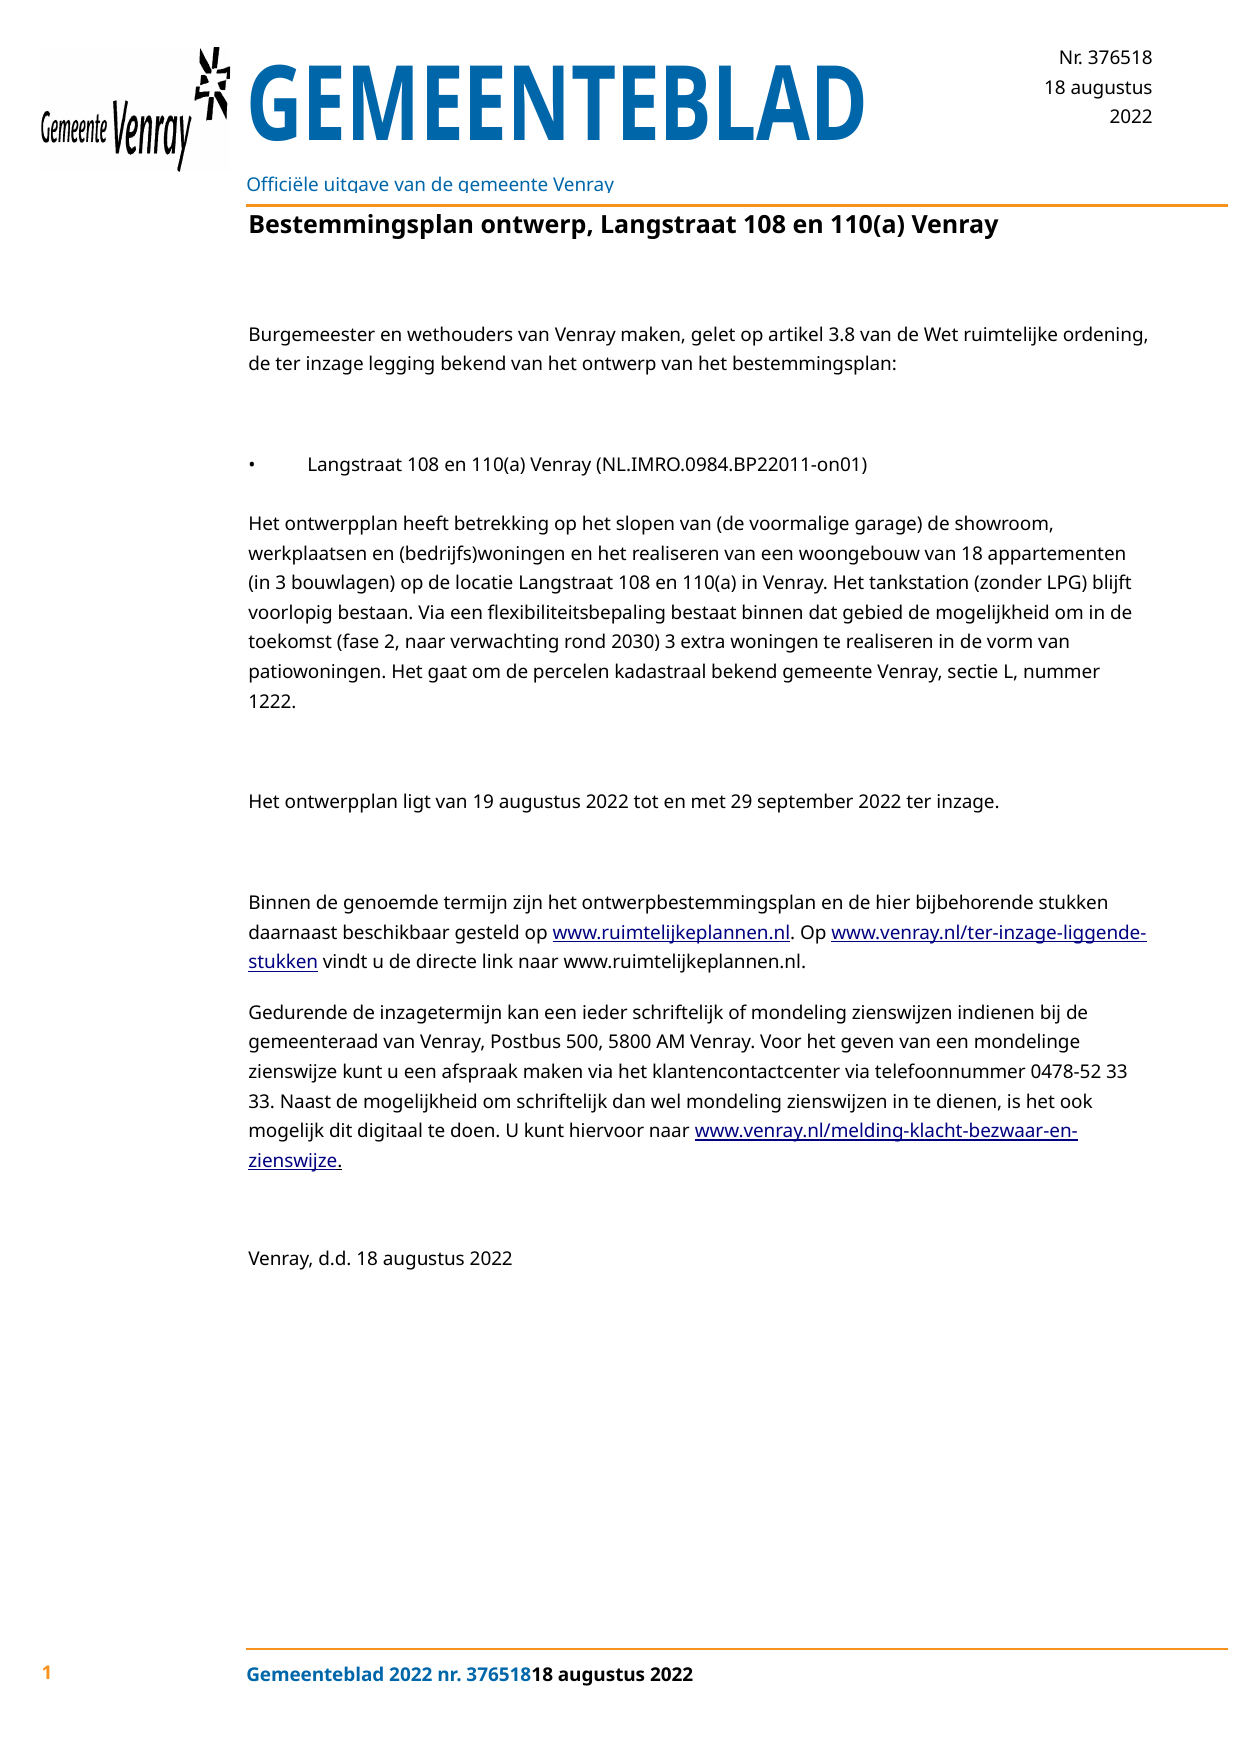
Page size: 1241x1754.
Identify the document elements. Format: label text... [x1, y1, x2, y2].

text Bestemmingsplan ontwerp, Langstraat 108 en 110(a) Venray [248, 207, 1152, 241]
text Venray, d.d. 18 augustus 2022 [248, 1245, 1152, 1271]
text Burgemeester en wethouders van Venray maken, gelet op artikel 3.8 van de Wet ruimtelijke ordening, de ter inzage legging bekend van het ontwerp van het bestemmingsplan: [248, 321, 1152, 376]
picture [41, 47, 231, 172]
text Binnen de genoemde termijn zijn het ontwerpbestemmingsplan en de hier bijbehorende stukken daarnaast beschikbaar gesteld op www.ruimtelijkeplannen.nl. Op www.venray.nl/ter-inzage-liggende-stukken vindt u de directe link naar www.ruimtelijkeplannen.nl. [248, 889, 1152, 974]
text Het ontwerpplan ligt van 19 augustus 2022 tot en met 29 september 2022 ter inzage. [248, 789, 1152, 814]
text Gedurende de inzagetermijn kan een ieder schriftelijk of mondeling zienswijzen indienen bij de gemeenteraad van Venray, Postbus 500, 5800 AM Venray. Voor het geven van een mondelinge zienswijze kunt u een afspraak maken via het klantencontactcenter via telefoonnummer 0478-52 33 33. Naast de mogelijkheid om schriftelijk dan wel mondeling zienswijzen in te dienen, is het ook mogelijk dit digitaal te doen. U kunt hiervoor naar www.venray.nl/melding-klacht-bezwaar-en-zienswijze. [248, 999, 1152, 1173]
text Het ontwerpplan heeft betrekking op het slopen van (de voormalige garage) de showroom, werkplaatsen en (bedrijfs)woningen en het realiseren van een woongebouw van 18 appartementen (in 3 bouwlagen) op de locatie Langstraat 108 en 110(a) in Venray. Het tankstation (zonder LPG) blijft voorlopig bestaan. Via een flexibiliteitsbepaling bestaat binnen dat gebied de mogelijkheid om in de toekomst (fase 2, naar verwachting rond 2030) 3 extra woningen te realiseren in de vorm van patiowoningen. Het gaat om de percelen kadastraal bekend gemeente Venray, sectie L, nummer 1222. [248, 510, 1152, 713]
list Langstraat 108 en 110(a) Venray (NL.IMRO.0984.BP22011-on01) [248, 451, 1152, 477]
